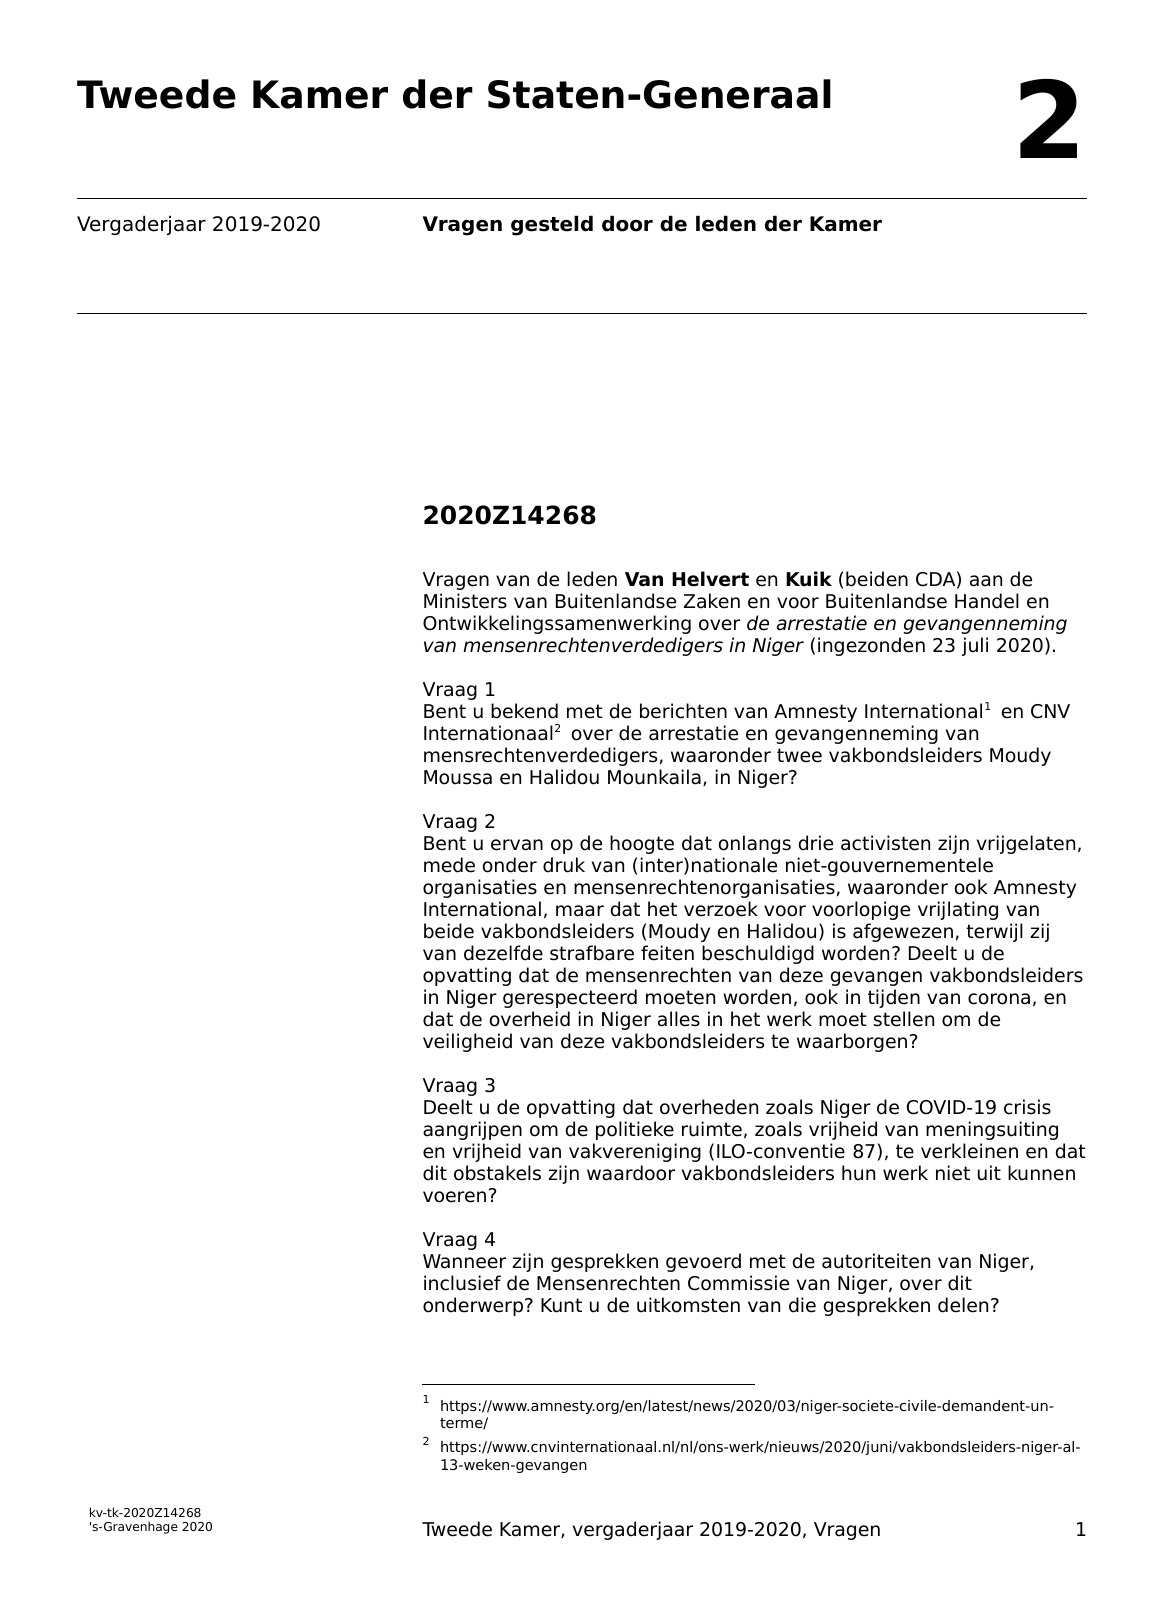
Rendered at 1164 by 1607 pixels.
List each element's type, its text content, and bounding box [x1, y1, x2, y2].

table_cell Vergaderjaar 2019-2020 [77, 199, 422, 313]
text kv-tk-2020Z14268 [88, 1506, 323, 1520]
table_header Tweede Kamer der Staten-Generaal [77, 59, 886, 198]
text 2020Z14268 [422, 501, 1087, 531]
table_header 2 [886, 59, 1087, 198]
text https://www.amnesty.org/en/latest/news/2020/03/niger-societe-civile-demandent-un-terme/ [422, 1393, 1087, 1432]
text 's-Gravenhage 2020 [88, 1520, 323, 1534]
text https://www.cnvinternationaal.nl/nl/ons-werk/nieuws/2020/juni/vakbondsleiders-niger-al-13-weken-gevangen [422, 1435, 1087, 1474]
text Bent u bekend met de berichten van Amnesty International en CNV Internationaal over de arrestatie en gevangenneming van mensrechtenverdedigers, waaronder twee vakbondsleiders Moudy Moussa en Halidou Mounkaila, in Niger? [422, 701, 1087, 789]
text Vragen van de leden Van Helvert en Kuik (beiden CDA) aan de Ministers van Buitenlandse Zaken en voor Buitenlandse Handel en Ontwikkelingssamenwerking over de arrestatie en gevangenneming van mensenrechtenverdedigers in Niger (ingezonden 23 juli 2020). [422, 569, 1087, 657]
text Vraag 1 [422, 679, 1087, 701]
text Deelt u de opvatting dat overheden zoals Niger de COVID-19 crisis aangrijpen om de politieke ruimte, zoals vrijheid van meningsuiting en vrijheid van vakvereniging (ILO-conventie 87), te verkleinen en dat dit obstakels zijn waardoor vakbondsleiders hun werk niet uit kunnen voeren? [422, 1097, 1087, 1207]
text Bent u ervan op de hoogte dat onlangs drie activisten zijn vrijgelaten, mede onder druk van (inter)nationale niet-gouvernementele organisaties en mensenrechtenorganisaties, waaronder ook Amnesty International, maar dat het verzoek voor voorlopige vrijlating van beide vakbondsleiders (Moudy en Halidou) is afgewezen, terwijl zij van dezelfde strafbare feiten beschuldigd worden? Deelt u de opvatting dat de mensenrechten van deze gevangen vakbondsleiders in Niger gerespecteerd moeten worden, ook in tijden van corona, en dat de overheid in Niger alles in het werk moet stellen om de veiligheid van deze vakbondsleiders te waarborgen? [422, 833, 1087, 1053]
text Wanneer zijn gesprekken gevoerd met de autoriteiten van Niger, inclusief de Mensenrechten Commissie van Niger, over dit onderwerp? Kunt u de uitkomsten van die gesprekken delen? [422, 1251, 1087, 1317]
table_cell Vragen gesteld door de leden der Kamer [422, 199, 1087, 313]
text Vraag 3 [422, 1075, 1087, 1097]
text Vraag 2 [422, 811, 1087, 833]
text Vraag 4 [422, 1229, 1087, 1251]
